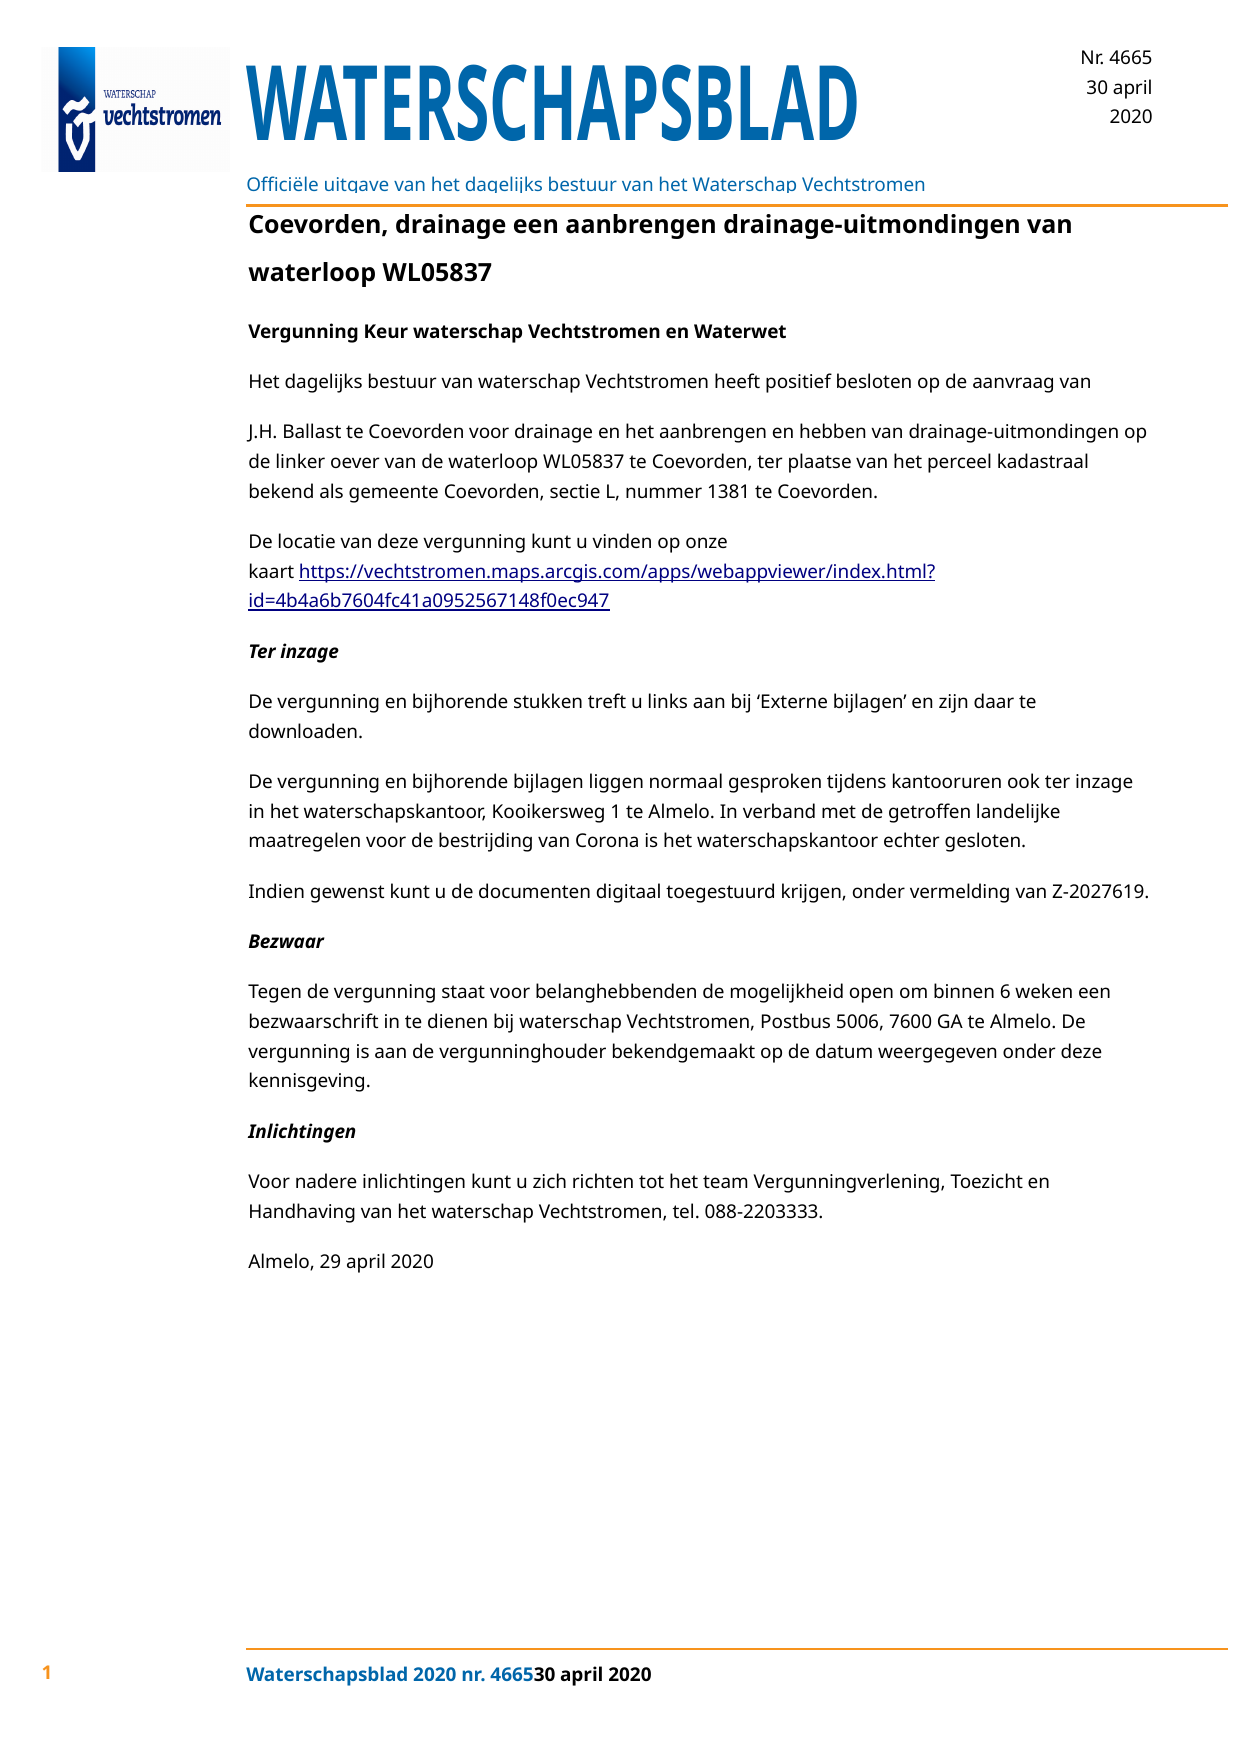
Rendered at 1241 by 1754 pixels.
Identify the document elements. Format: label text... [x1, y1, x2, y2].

text Bezwaar [248, 928, 1152, 954]
text Ter inzage [248, 638, 1152, 664]
text Tegen de vergunning staat voor belanghebbenden de mogelijkheid open om binnen 6 weken een bezwaarschrift in te dienen bij waterschap Vechtstromen, Postbus 5006, 7600 GA te Almelo. De vergunning is aan de vergunninghouder bekendgemaakt op de datum weergegeven onder deze kennisgeving. [248, 979, 1152, 1093]
text Inlichtingen [248, 1118, 1152, 1144]
text Voor nadere inlichtingen kunt u zich richten tot het team Vergunningverlening, Toezicht en Handhaving van het waterschap Vechtstromen, tel. 088-2203333. [248, 1168, 1152, 1224]
text Coevorden, drainage een aanbrengen drainage-uitmondingen van waterloop WL05837 [248, 207, 1152, 288]
text De vergunning en bijhorende bijlagen liggen normaal gesproken tijdens kantooruren ook ter inzage in het waterschapskantoor, Kooikersweg 1 te Almelo. In verband met de getroffen landelijke maatregelen voor de bestrijding van Corona is het waterschapskantoor echter gesloten. [248, 768, 1152, 853]
text Vergunning Keur waterschap Vechtstromen en Waterwet [248, 318, 1152, 344]
picture [41, 47, 231, 172]
text De vergunning en bijhorende stukken treft u links aan bij ‘Externe bijlagen’ en zijn daar te downloaden. [248, 688, 1152, 744]
text Almelo, 29 april 2020 [248, 1248, 1152, 1274]
text J.H. Ballast te Coevorden voor drainage en het aanbrengen en hebben van drainage-uitmondingen op de linker oever van de waterloop WL05837 te Coevorden, ter plaatse van het perceel kadastraal bekend als gemeente Coevorden, sectie L, nummer 1381 te Coevorden. [248, 419, 1152, 504]
text De locatie van deze vergunning kunt u vinden op onze kaart https://vechtstromen.maps.arcgis.com/apps/webappviewer/index.html?id=4b4a6b7604fc41a0952567148f0ec947 [248, 528, 1152, 613]
text Het dagelijks bestuur van waterschap Vechtstromen heeft positief besloten op de aanvraag van [248, 368, 1152, 394]
text Indien gewenst kunt u de documenten digitaal toegestuurd krijgen, onder vermelding van Z-2027619. [248, 878, 1152, 904]
